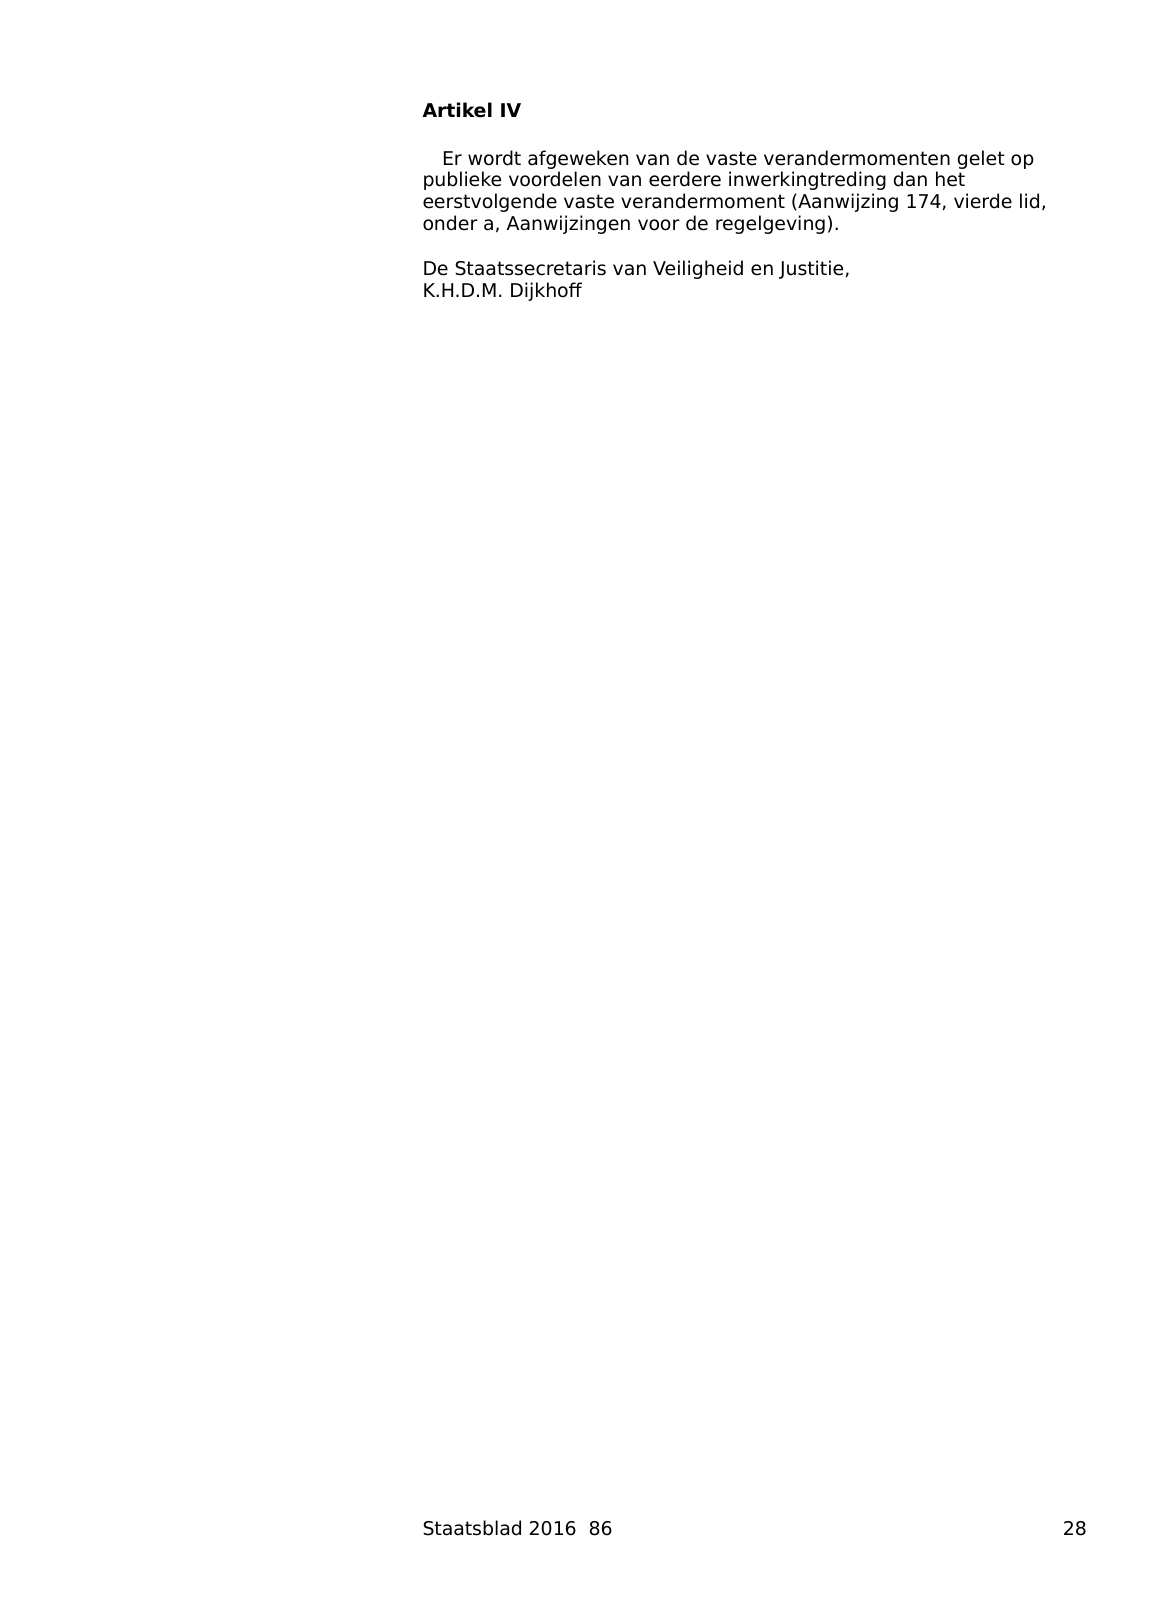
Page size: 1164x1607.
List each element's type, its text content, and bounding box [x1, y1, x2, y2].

text De Staatssecretaris van Veiligheid en Justitie, K.H.D.M. Dijkhoff [422, 257, 1087, 301]
text Er wordt afgeweken van de vaste verandermomenten gelet op publieke voordelen van eerdere inwerkingtreding dan het eerstvolgende vaste verandermoment (Aanwijzing 174, vierde lid, onder a, Aanwijzingen voor de regelgeving). [422, 147, 1087, 235]
subtitle Artikel IV [422, 100, 1087, 122]
